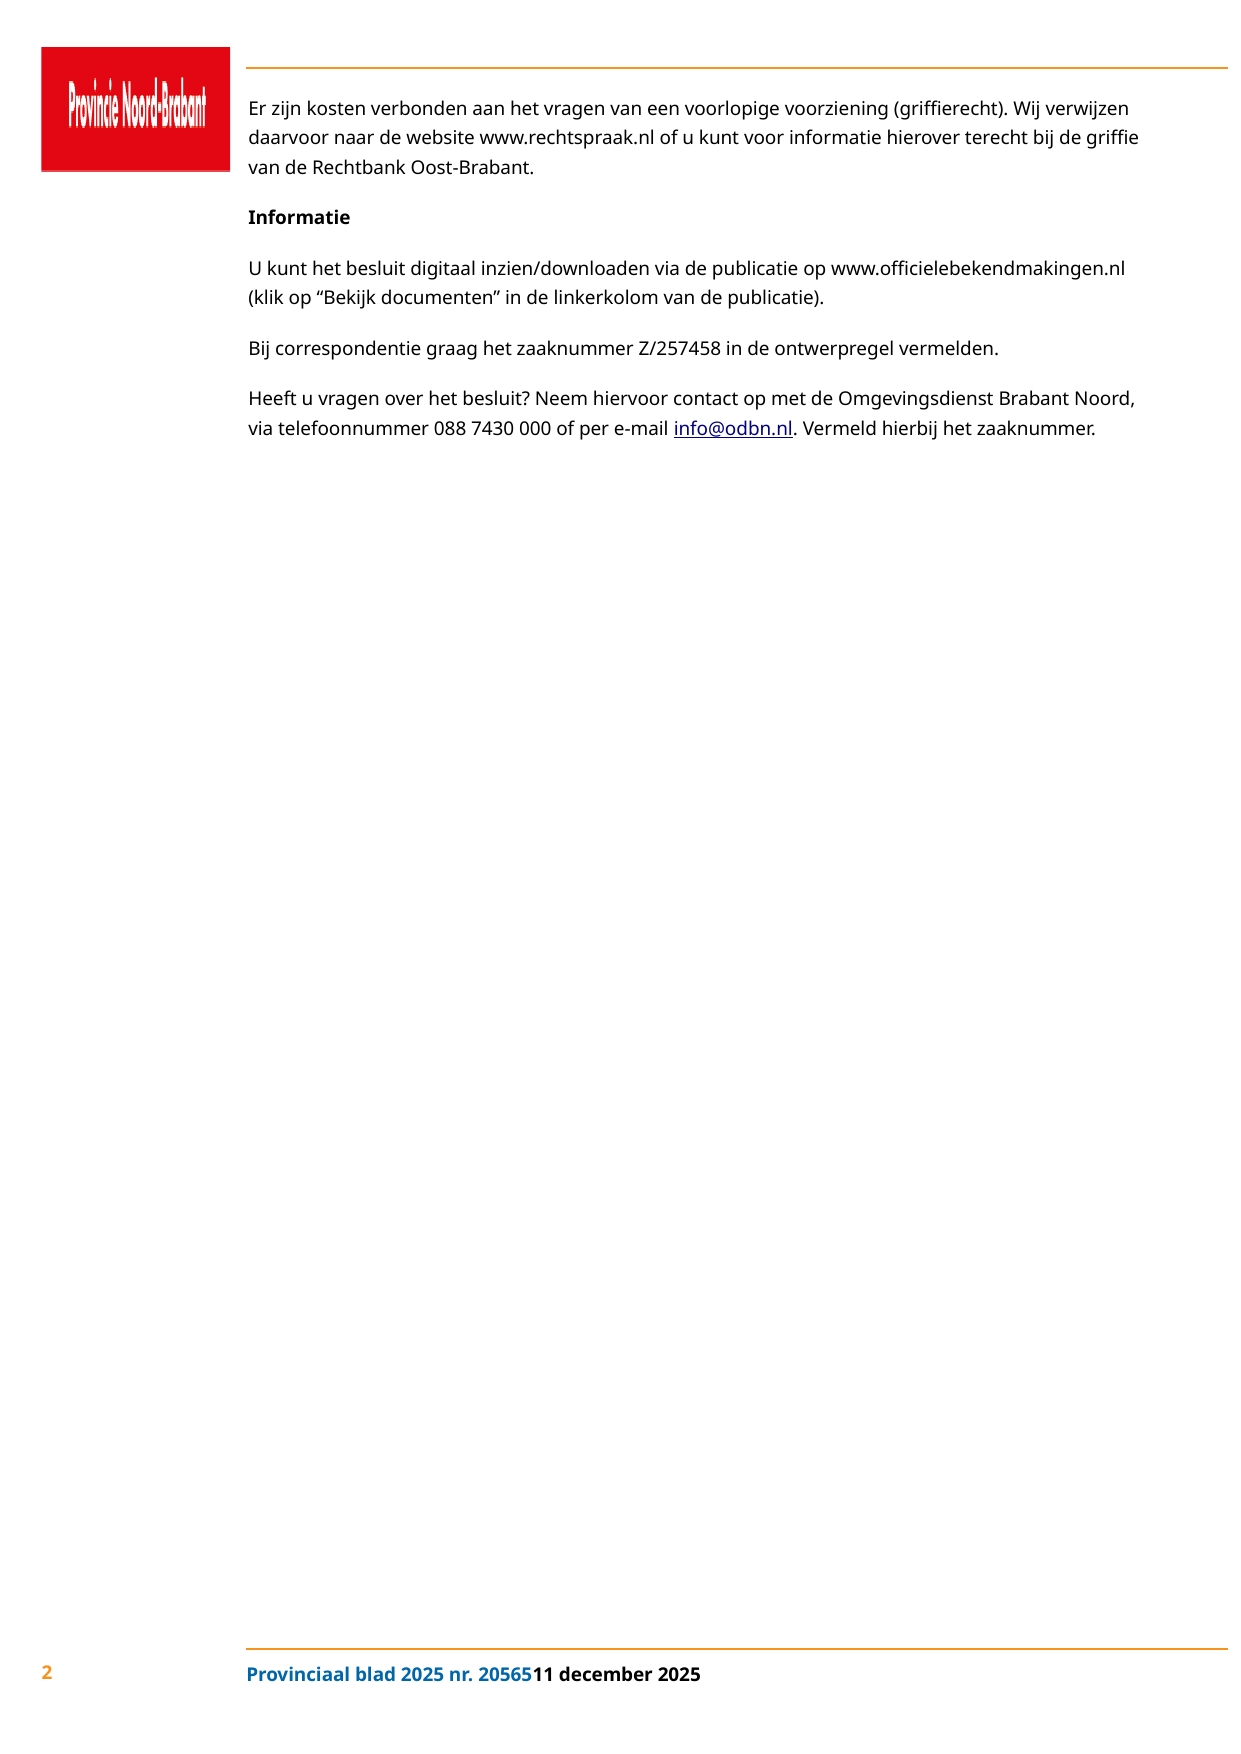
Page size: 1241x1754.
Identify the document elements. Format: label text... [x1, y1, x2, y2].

text Er zijn kosten verbonden aan het vragen van een voorlopige voorziening (griffierecht). Wij verwijzen daarvoor naar de website www.rechtspraak.nl of u kunt voor informatie hierover terecht bij de griffie van de Rechtbank Oost-Brabant. [248, 95, 1152, 180]
text U kunt het besluit digitaal inzien/downloaden via de publicatie op www.officielebekendmakingen.nl (klik op “Bekijk documenten” in de linkerkolom van de publicatie). [248, 255, 1152, 310]
text Bij correspondentie graag het zaaknummer Z/257458 in de ontwerpregel vermelden. [248, 335, 1152, 361]
text Heeft u vragen over het besluit? Neem hiervoor contact op met de Omgevingsdienst Brabant Noord, via telefoonnummer 088 7430 000 of per e-mail info@odbn.nl. Vermeld hierbij het zaaknummer. [248, 385, 1152, 441]
text Informatie [248, 204, 1152, 230]
picture [41, 47, 231, 172]
